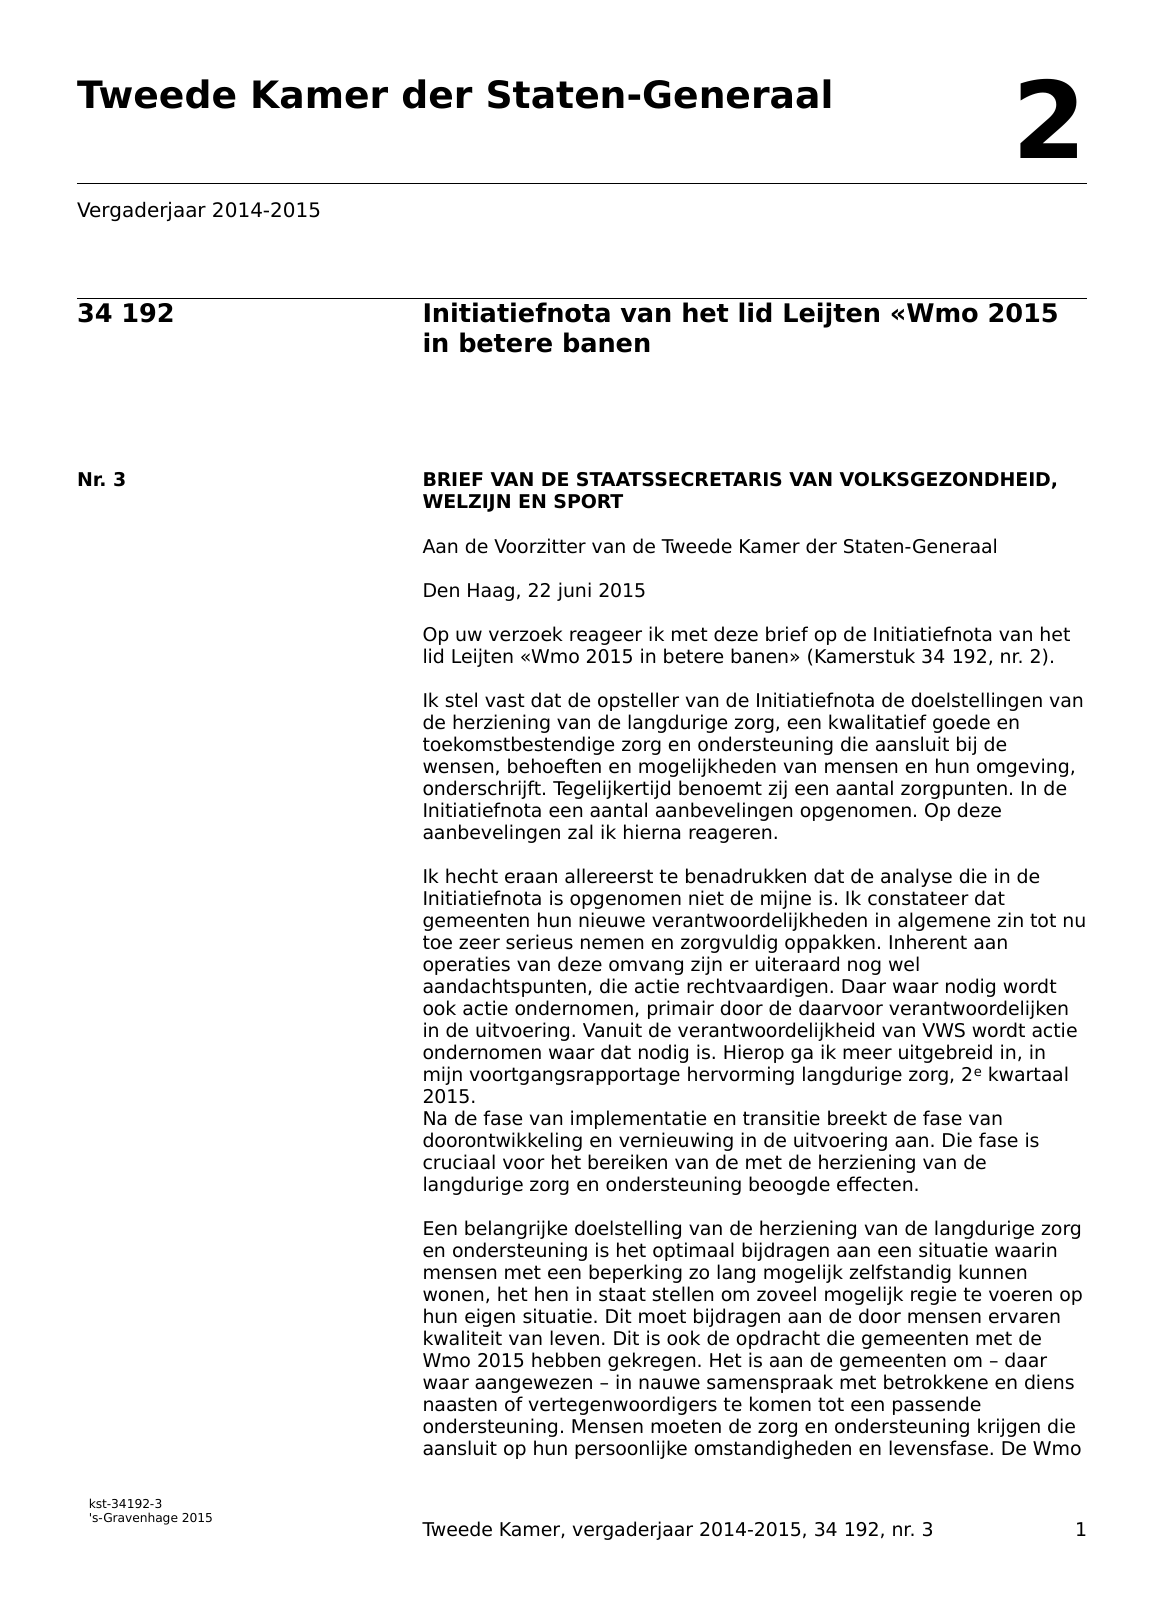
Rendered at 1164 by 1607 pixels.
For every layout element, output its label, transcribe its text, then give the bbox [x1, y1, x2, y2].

text Ik stel vast dat de opsteller van de Initiatiefnota de doelstellingen van de herziening van de langdurige zorg, een kwalitatief goede en toekomstbestendige zorg en ondersteuning die aansluit bij de wensen, behoeften en mogelijkheden van mensen en hun omgeving, onderschrijft. Tegelijkertijd benoemt zij een aantal zorgpunten. In de Initiatiefnota een aantal aanbevelingen opgenomen. Op deze aanbevelingen zal ik hierna reageren. [422, 690, 1087, 844]
text Den Haag, 22 juni 2015 [422, 580, 1087, 602]
text Na de fase van implementatie en transitie breekt de fase van doorontwikkeling en vernieuwing in de uitvoering aan. Die fase is cruciaal voor het bereiken van de met de herziening van de langdurige zorg en ondersteuning beoogde effecten. [422, 1108, 1087, 1196]
text Aan de Voorzitter van de Tweede Kamer der Staten-Generaal [422, 536, 1087, 557]
table_header 2 [886, 59, 1087, 183]
text Ik hecht eraan allereerst te benadrukken dat de analyse die in de Initiatiefnota is opgenomen niet de mijne is. Ik constateer dat gemeenten hun nieuwe verantwoordelijkheden in algemene zin tot nu toe zeer serieus nemen en zorgvuldig oppakken. Inherent aan operaties van deze omvang zijn er uiteraard nog wel aandachtspunten, die actie rechtvaardigen. Daar waar nodig wordt ook actie ondernomen, primair door de daarvoor verantwoordelijken in de uitvoering. Vanuit de verantwoordelijkheid van VWS wordt actie ondernomen waar dat nodig is. Hierop ga ik meer uitgebreid in, in mijn voortgangsrapportage hervorming langdurige zorg, 2e kwartaal 2015. [422, 866, 1087, 1108]
subtitle Nr. 3 BRIEF VAN DE STAATSSECRETARIS VAN VOLKSGEZONDHEID, WELZIJN EN SPORT [77, 469, 1087, 513]
table_header Tweede Kamer der Staten-Generaal [77, 59, 886, 183]
text 's-Gravenhage 2015 [88, 1511, 323, 1525]
text Op uw verzoek reageer ik met deze brief op de Initiatiefnota van het lid Leijten «Wmo 2015 in betere banen» (Kamerstuk 34 192, nr. 2). [422, 624, 1087, 668]
text kst-34192-3 [88, 1497, 323, 1511]
table_cell Vergaderjaar 2014-2015 [77, 184, 1087, 298]
subtitle 34 192 Initiatiefnota van het lid Leijten «Wmo 2015 in betere banen [77, 299, 1087, 358]
text Een belangrijke doelstelling van de herziening van de langdurige zorg en ondersteuning is het optimaal bijdragen aan een situatie waarin mensen met een beperking zo lang mogelijk zelfstandig kunnen wonen, het hen in staat stellen om zoveel mogelijk regie te voeren op hun eigen situatie. Dit moet bijdragen aan de door mensen ervaren kwaliteit van leven. Dit is ook de opdracht die gemeenten met de Wmo 2015 hebben gekregen. Het is aan de gemeenten om – daar waar aangewezen – in nauwe samenspraak met betrokkene en diens naasten of vertegenwoordigers te komen tot een passende ondersteuning. Mensen moeten de zorg en ondersteuning krijgen die aansluit op hun persoonlijke omstandigheden en levensfase. De Wmo [422, 1218, 1087, 1460]
